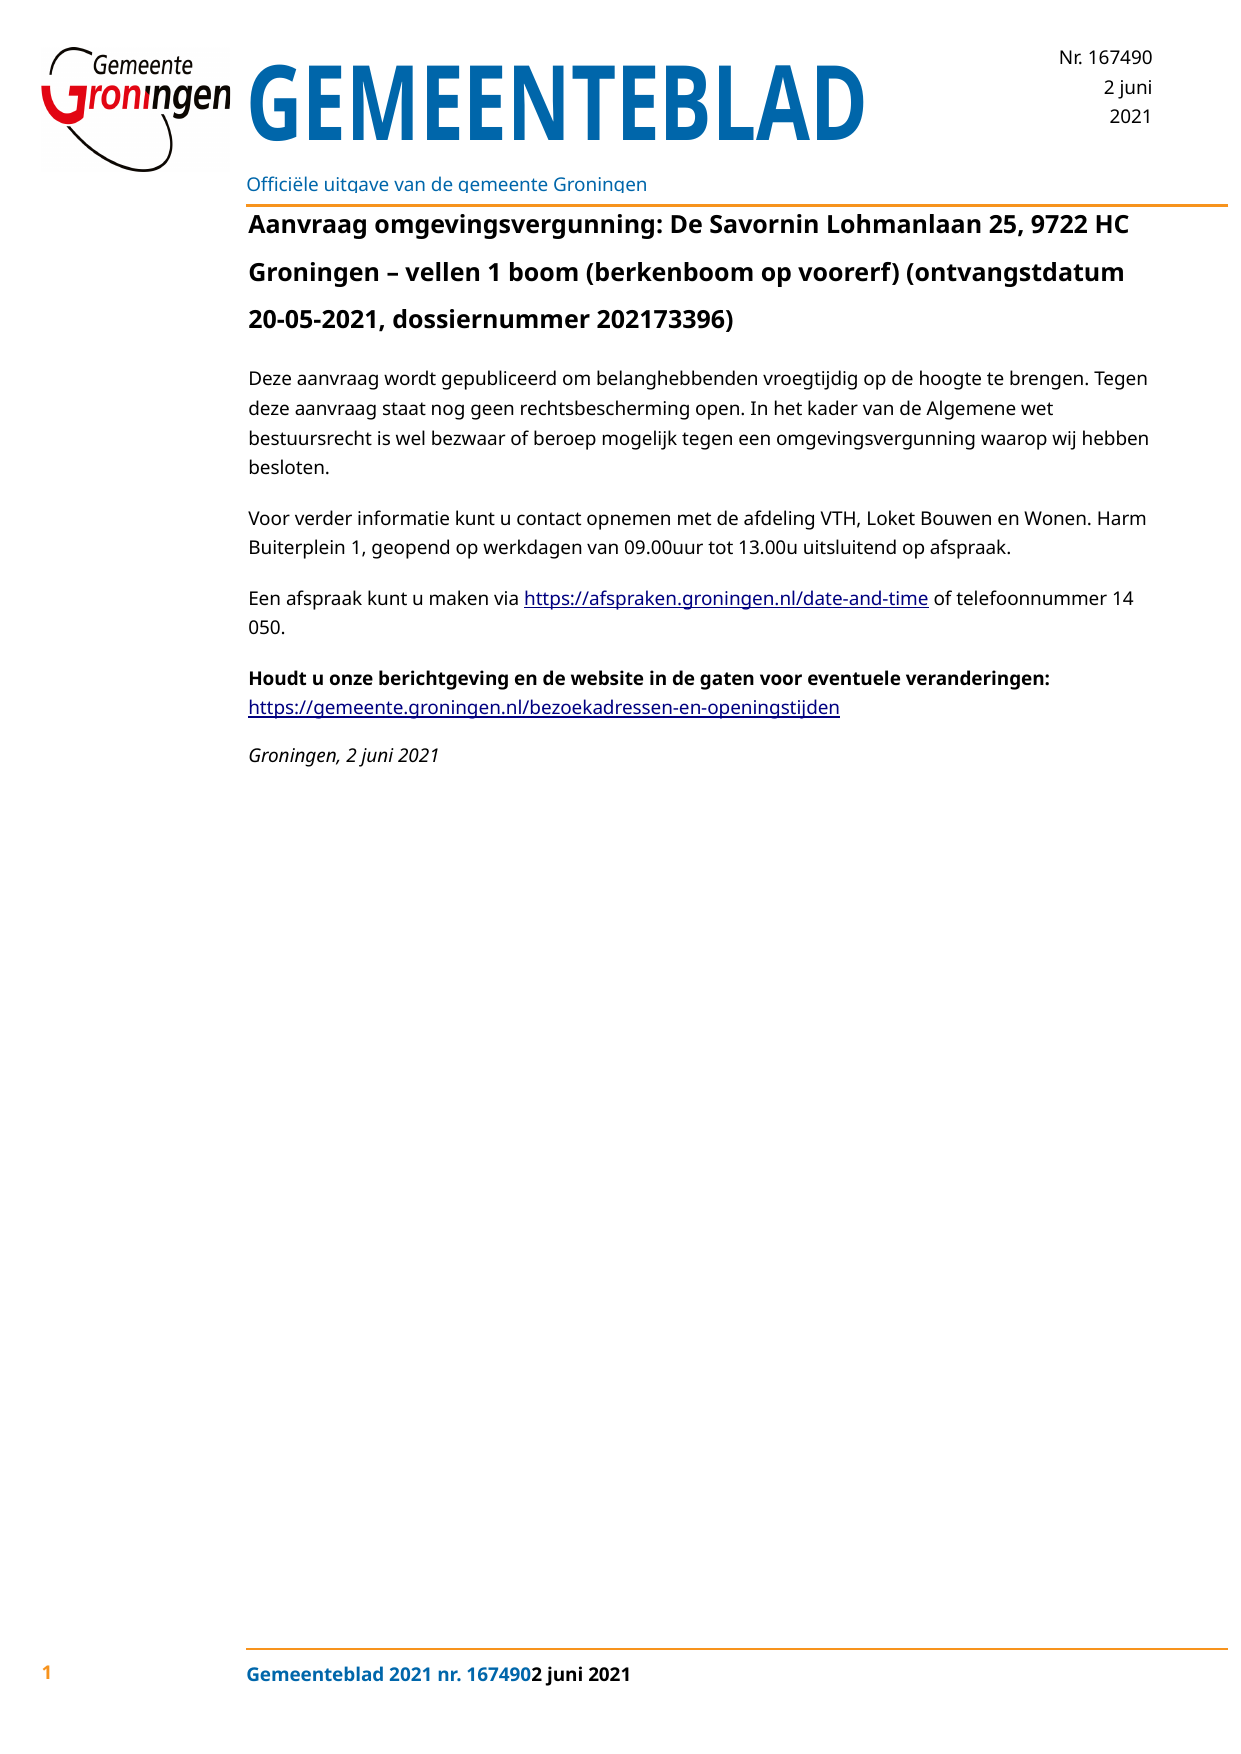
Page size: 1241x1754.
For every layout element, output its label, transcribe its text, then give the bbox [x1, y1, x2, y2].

picture [41, 47, 231, 172]
text Voor verder informatie kunt u contact opnemen met de afdeling VTH, Loket Bouwen en Wonen. Harm Buiterplein 1, geopend op werkdagen van 09.00uur tot 13.00u uitsluitend op afspraak. [248, 505, 1152, 560]
text Houdt u onze berichtgeving en de website in de gaten voor eventuele veranderingen: https://gemeente.groningen.nl/bezoekadressen-en-openingstijden [248, 665, 1152, 720]
text Aanvraag omgevingsvergunning: De Savornin Lohmanlaan 25, 9722 HC Groningen – vellen 1 boom (berkenboom op voorerf) (ontvangstdatum 20-05-2021, dossiernummer 202173396) [248, 207, 1152, 336]
text Groningen, 2 juni 2021 [248, 742, 1152, 768]
text Een afspraak kunt u maken via https://afspraken.groningen.nl/date-and-time of telefoonnummer 14 050. [248, 585, 1152, 640]
text Deze aanvraag wordt gepubliceerd om belanghebbenden vroegtijdig op de hoogte te brengen. Tegen deze aanvraag staat nog geen rechtsbescherming open. In het kader van de Algemene wet bestuursrecht is wel bezwaar of beroep mogelijk tegen een omgevingsvergunning waarop wij hebben besloten. [248, 366, 1152, 480]
